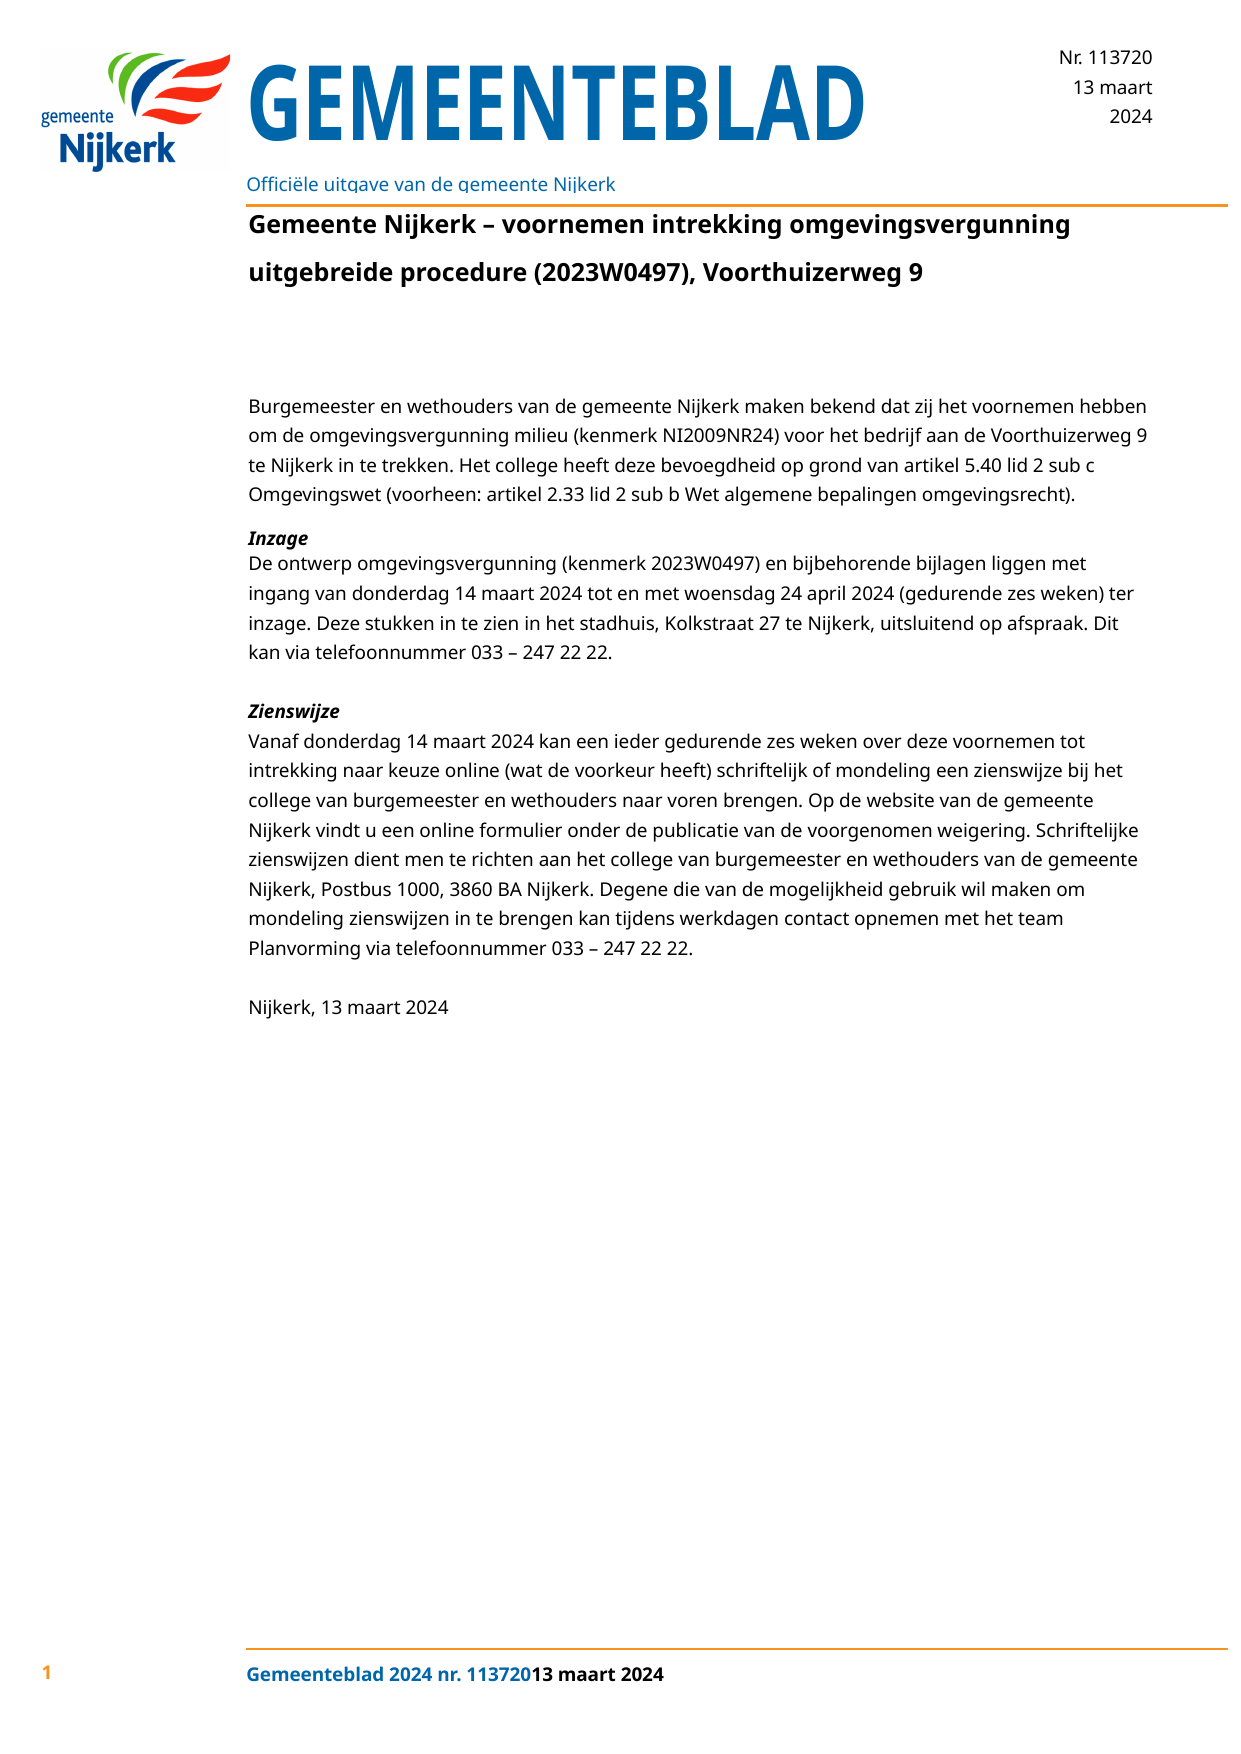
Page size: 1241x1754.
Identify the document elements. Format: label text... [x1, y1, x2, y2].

text Inzage [248, 525, 1152, 551]
text Vanaf donderdag 14 maart 2024 kan een ieder gedurende zes weken over deze voornemen tot intrekking naar keuze online (wat de voorkeur heeft) schriftelijk of mondeling een zienswijze bij het college van burgemeester en wethouders naar voren brengen. Op de website van de gemeente Nijkerk vindt u een online formulier onder de publicatie van de voorgenomen weigering. Schriftelijke zienswijzen dient men te richten aan het college van burgemeester en wethouders van de gemeente Nijkerk, Postbus 1000, 3860 BA Nijkerk. Degene die van de mogelijkheid gebruik wil maken om mondeling zienswijzen in te brengen kan tijdens werkdagen contact opnemen met het team Planvorming via telefoonnummer 033 – 247 22 22. [248, 728, 1152, 961]
text Gemeente Nijkerk – voornemen intrekking omgevingsvergunning uitgebreide procedure (2023W0497), Voorthuizerweg 9 [248, 207, 1152, 288]
text Nijkerk, 13 maart 2024 [248, 994, 1152, 1020]
picture [41, 47, 231, 172]
text Burgemeester en wethouders van de gemeente Nijkerk maken bekend dat zij het voornemen hebben om de omgevingsvergunning milieu (kenmerk NI2009NR24) voor het bedrijf aan de Voorthuizerweg 9 te Nijkerk in te trekken. Het college heeft deze bevoegdheid op grond van artikel 5.40 lid 2 sub c Omgevingswet (voorheen: artikel 2.33 lid 2 sub b Wet algemene bepalingen omgevingsrecht). [248, 393, 1152, 507]
text De ontwerp omgevingsvergunning (kenmerk 2023W0497) en bijbehorende bijlagen liggen met ingang van donderdag 14 maart 2024 tot en met woensdag 24 april 2024 (gedurende zes weken) ter inzage. Deze stukken in te zien in het stadhuis, Kolkstraat 27 te Nijkerk, uitsluitend op afspraak. Dit kan via telefoonnummer 033 – 247 22 22. [248, 551, 1152, 665]
text Zienswijze [248, 698, 1152, 724]
